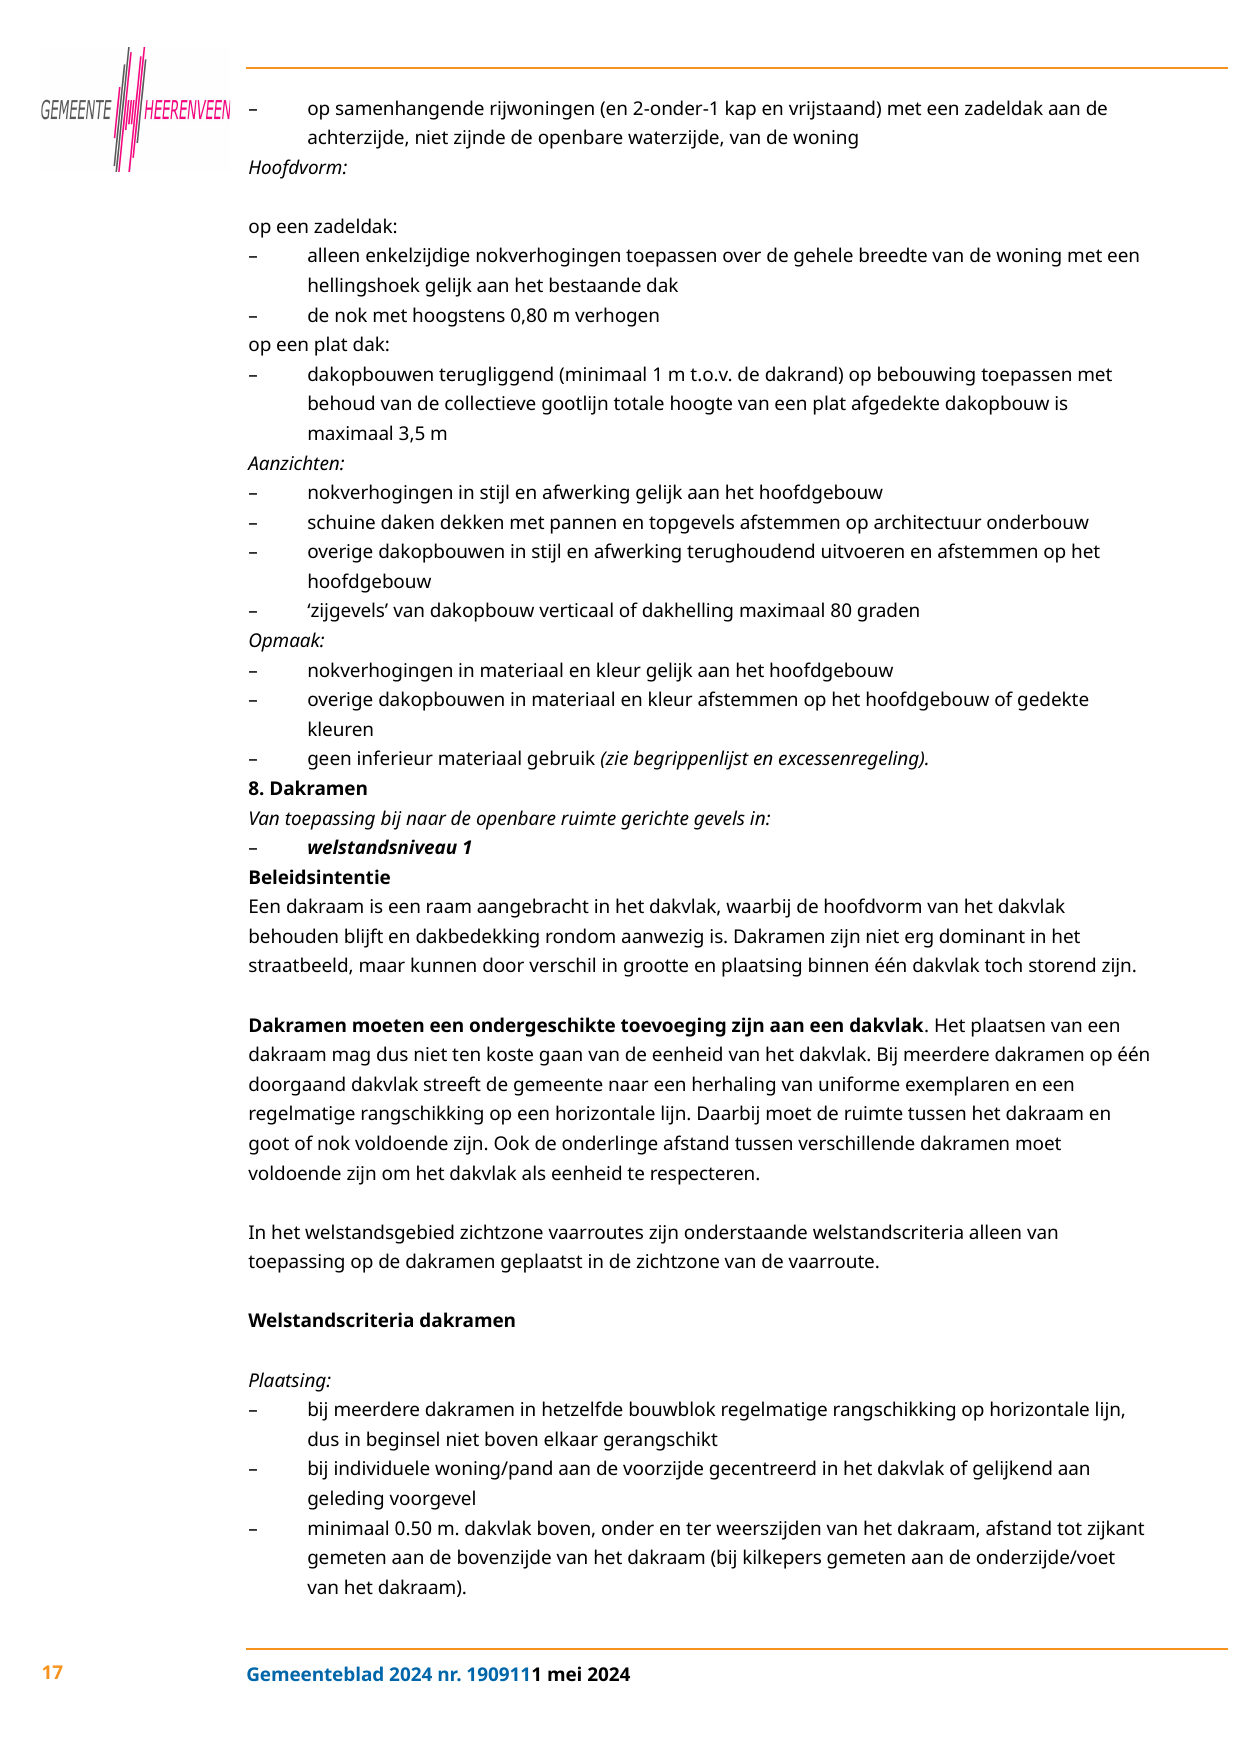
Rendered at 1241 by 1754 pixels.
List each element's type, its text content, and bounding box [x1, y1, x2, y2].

list de nok met hoogstens 0,80 m verhogen [248, 302, 1152, 328]
text Beleidsintentie [248, 864, 1152, 890]
text Dakramen moeten een ondergeschikte toevoeging zijn aan een dakvlak. Het plaatsen van een dakraam mag dus niet ten koste gaan van de eenheid van het dakvlak. Bij meerdere dakramen op één doorgaand dakvlak streeft de gemeente naar een herhaling van uniforme exemplaren en een regelmatige rangschikking op een horizontale lijn. Daarbij moet de ruimte tussen het dakraam en goot of nok voldoende zijn. Ook de onderlinge afstand tussen verschillende dakramen moet voldoende zijn om het dakvlak als eenheid te respecteren. [248, 1012, 1152, 1186]
text Welstandscriteria dakramen [248, 1308, 1152, 1333]
list overige dakopbouwen in stijl en afwerking terughoudend uitvoeren en afstemmen op het hoofdgebouw [248, 538, 1152, 594]
list schuine daken dekken met pannen en topgevels afstemmen op architectuur onderbouw [248, 509, 1152, 535]
list bij meerdere dakramen in hetzelfde bouwblok regelmatige rangschikking op horizontale lijn, dus in beginsel niet boven elkaar gerangschikt [248, 1396, 1152, 1452]
text Van toepassing bij naar de openbare ruimte gerichte gevels in: [248, 805, 1152, 831]
text Een dakraam is een raam aangebracht in het dakvlak, waarbij de hoofdvorm van het dakvlak behouden blijft en dakbedekking rondom aanwezig is. Dakramen zijn niet erg dominant in het straatbeeld, maar kunnen door verschil in grootte en plaatsing binnen één dakvlak toch storend zijn. [248, 893, 1152, 978]
text op een plat dak: [248, 331, 1152, 357]
list overige dakopbouwen in materiaal en kleur afstemmen op het hoofdgebouw of gedekte kleuren [248, 686, 1152, 742]
list geen inferieur materiaal gebruik (zie begrippenlijst en excessenregeling). [248, 746, 1152, 771]
text 8. Dakramen [248, 775, 1152, 801]
text op een zadeldak: [248, 213, 1152, 239]
picture [41, 47, 231, 172]
list welstandsniveau 1 [248, 834, 1152, 860]
list alleen enkelzijdige nokverhogingen toepassen over de gehele breedte van de woning met een hellingshoek gelijk aan het bestaande dak [248, 243, 1152, 298]
text Opmaak: [248, 627, 1152, 653]
text In het welstandsgebied zichtzone vaarroutes zijn onderstaande welstandscriteria alleen van toepassing op de dakramen geplaatst in de zichtzone van de vaarroute. [248, 1219, 1152, 1274]
list op samenhangende rijwoningen (en 2-onder-1 kap en vrijstaand) met een zadeldak aan de achterzijde, niet zijnde de openbare waterzijde, van de woning [248, 95, 1152, 150]
list minimaal 0.50 m. dakvlak boven, onder en ter weerszijden van het dakraam, afstand tot zijkant gemeten aan de bovenzijde van het dakraam (bij kilkepers gemeten aan de onderzijde/voet van het dakraam). [248, 1515, 1152, 1600]
text Hoofdvorm: [248, 154, 1152, 180]
text Aanzichten: [248, 450, 1152, 476]
text Plaatsing: [248, 1367, 1152, 1393]
list nokverhogingen in materiaal en kleur gelijk aan het hoofdgebouw [248, 657, 1152, 683]
list ‘zijgevels’ van dakopbouw verticaal of dakhelling maximaal 80 graden [248, 598, 1152, 623]
list bij individuele woning/pand aan de voorzijde gecentreerd in het dakvlak of gelijkend aan geleding voorgevel [248, 1456, 1152, 1511]
list dakopbouwen terugliggend (minimaal 1 m t.o.v. de dakrand) op bebouwing toepassen met behoud van de collectieve gootlijn totale hoogte van een plat afgedekte dakopbouw is maximaal 3,5 m [248, 361, 1152, 446]
list nokverhogingen in stijl en afwerking gelijk aan het hoofdgebouw [248, 479, 1152, 505]
